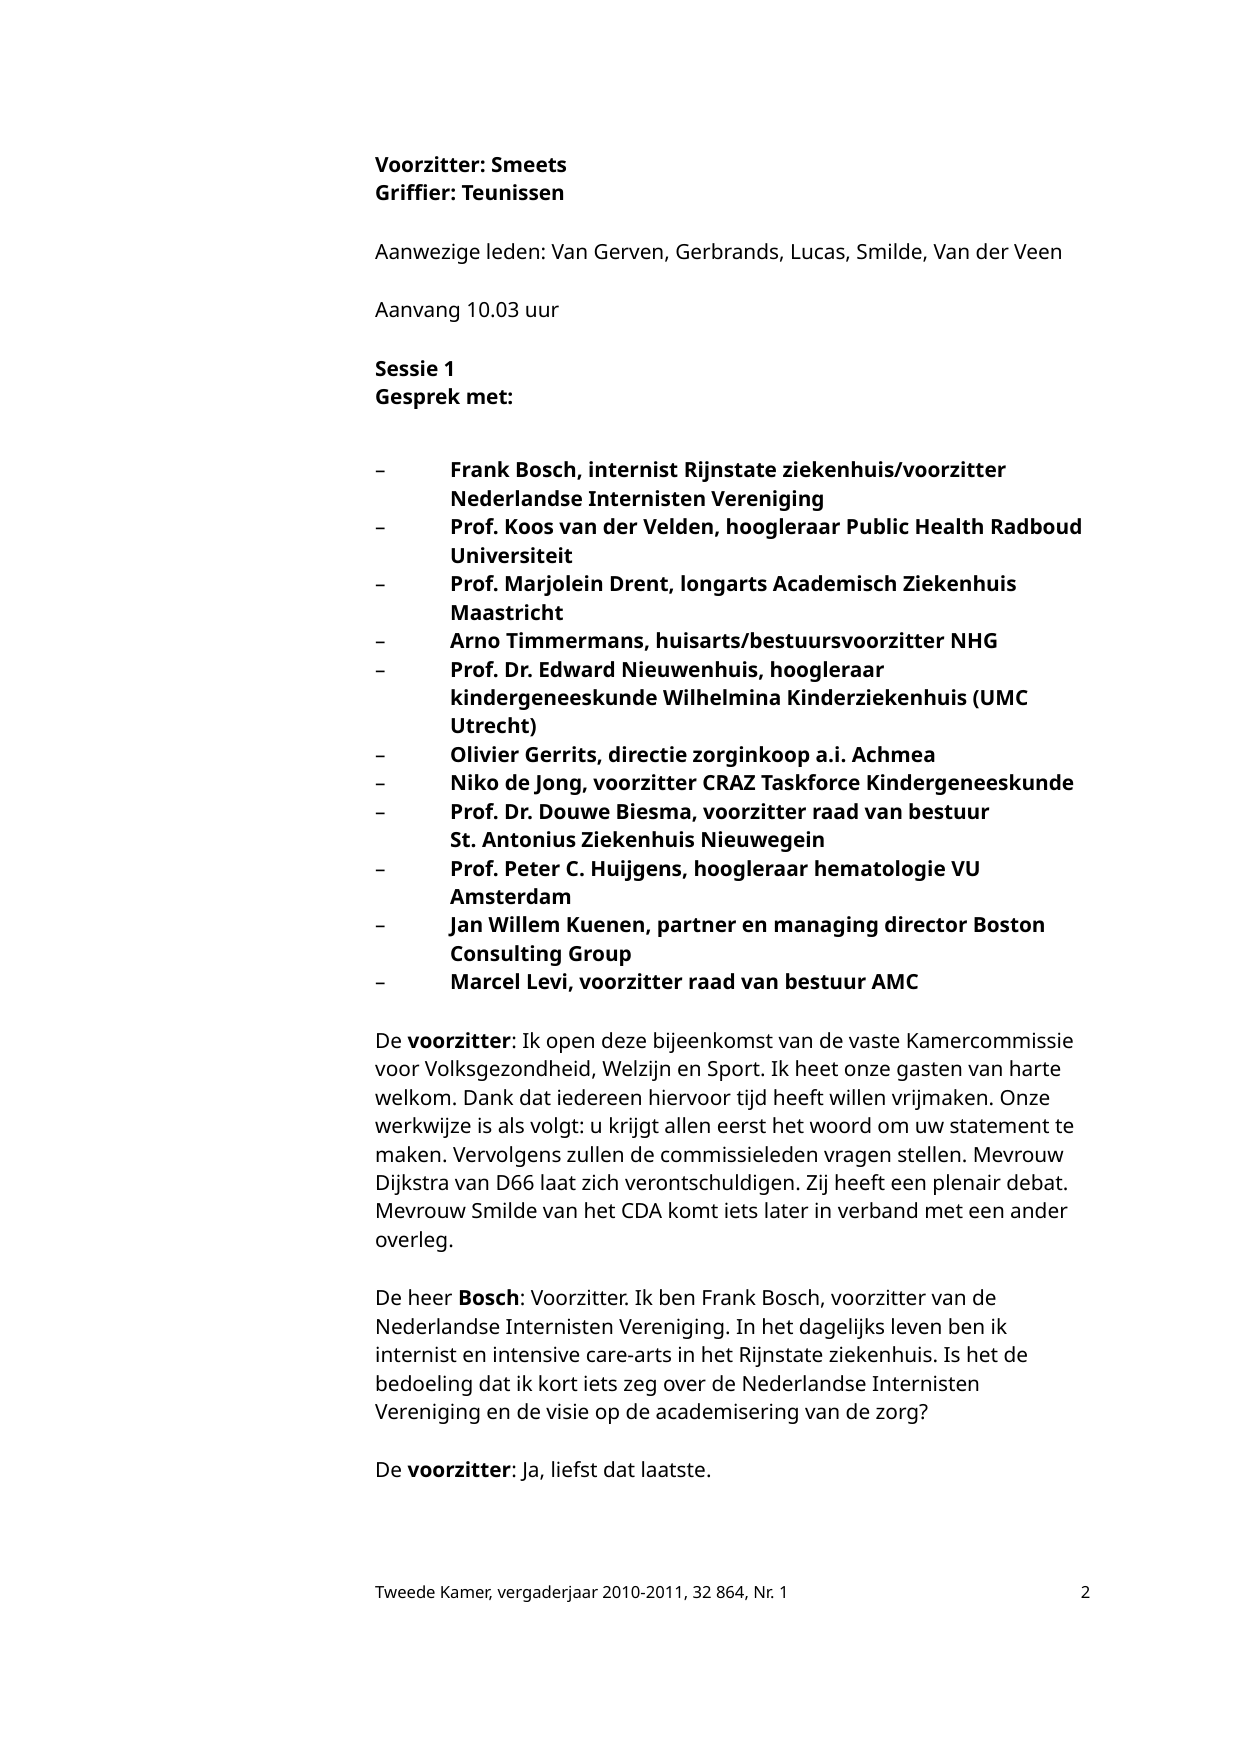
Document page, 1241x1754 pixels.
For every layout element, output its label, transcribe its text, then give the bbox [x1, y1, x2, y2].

list Prof. Dr. Douwe Biesma, voorzitter raad van bestuur St. Antonius Ziekenhuis Nieuwegein [375, 797, 1090, 854]
list Jan Willem Kuenen, partner en managing director Boston Consulting Group [375, 911, 1090, 967]
text Gesprek met: [375, 382, 1090, 411]
text De voorzitter: Ik open deze bijeenkomst van de vaste Kamercommissie voor Volksgezondheid, Welzijn en Sport. Ik heet onze gasten van harte welkom. Dank dat iedereen hiervoor tijd heeft willen vrijmaken. Onze werkwijze is als volgt: u krijgt allen eerst het woord om uw statement te maken. Vervolgens zullen de commissieleden vragen stellen. Mevrouw Dijkstra van D66 laat zich verontschuldigen. Zij heeft een plenair debat. Mevrouw Smilde van het CDA komt iets later in verband met een ander overleg. [375, 1026, 1090, 1253]
text Aanwezige leden: Van Gerven, Gerbrands, Lucas, Smilde, Van der Veen [375, 237, 1090, 265]
list Arno Timmermans, huisarts/bestuursvoorzitter NHG [375, 626, 1090, 655]
list Prof. Dr. Edward Nieuwenhuis, hoogleraar kindergeneeskunde Wilhelmina Kinderziekenhuis (UMC Utrecht) [375, 655, 1090, 740]
list Prof. Peter C. Huijgens, hoogleraar hematologie VU Amsterdam [375, 854, 1090, 911]
list Prof. Marjolein Drent, longarts Academisch Ziekenhuis Maastricht [375, 569, 1090, 626]
list Prof. Koos van der Velden, hoogleraar Public Health Radboud Universiteit [375, 512, 1090, 569]
text Aanvang 10.03 uur [375, 295, 1090, 324]
list Frank Bosch, internist Rijnstate ziekenhuis/voorzitter Nederlandse Internisten Vereniging [375, 456, 1090, 512]
text Voorzitter: Smeets [375, 150, 1090, 178]
text Griffier: Teunissen [375, 178, 1090, 207]
list Olivier Gerrits, directie zorginkoop a.i. Achmea [375, 740, 1090, 768]
list Niko de Jong, voorzitter CRAZ Taskforce Kindergeneeskunde [375, 768, 1090, 797]
text Sessie 1 [375, 354, 1090, 382]
text De voorzitter: Ja, liefst dat laatste. [375, 1456, 1090, 1484]
list Marcel Levi, voorzitter raad van bestuur AMC [375, 967, 1090, 996]
text De heer Bosch: Voorzitter. Ik ben Frank Bosch, voorzitter van de Nederlandse Internisten Vereniging. In het dagelijks leven ben ik internist en intensive care-arts in het Rijnstate ziekenhuis. Is het de bedoeling dat ik kort iets zeg over de Nederlandse Internisten Vereniging en de visie op de academisering van de zorg? [375, 1283, 1090, 1426]
